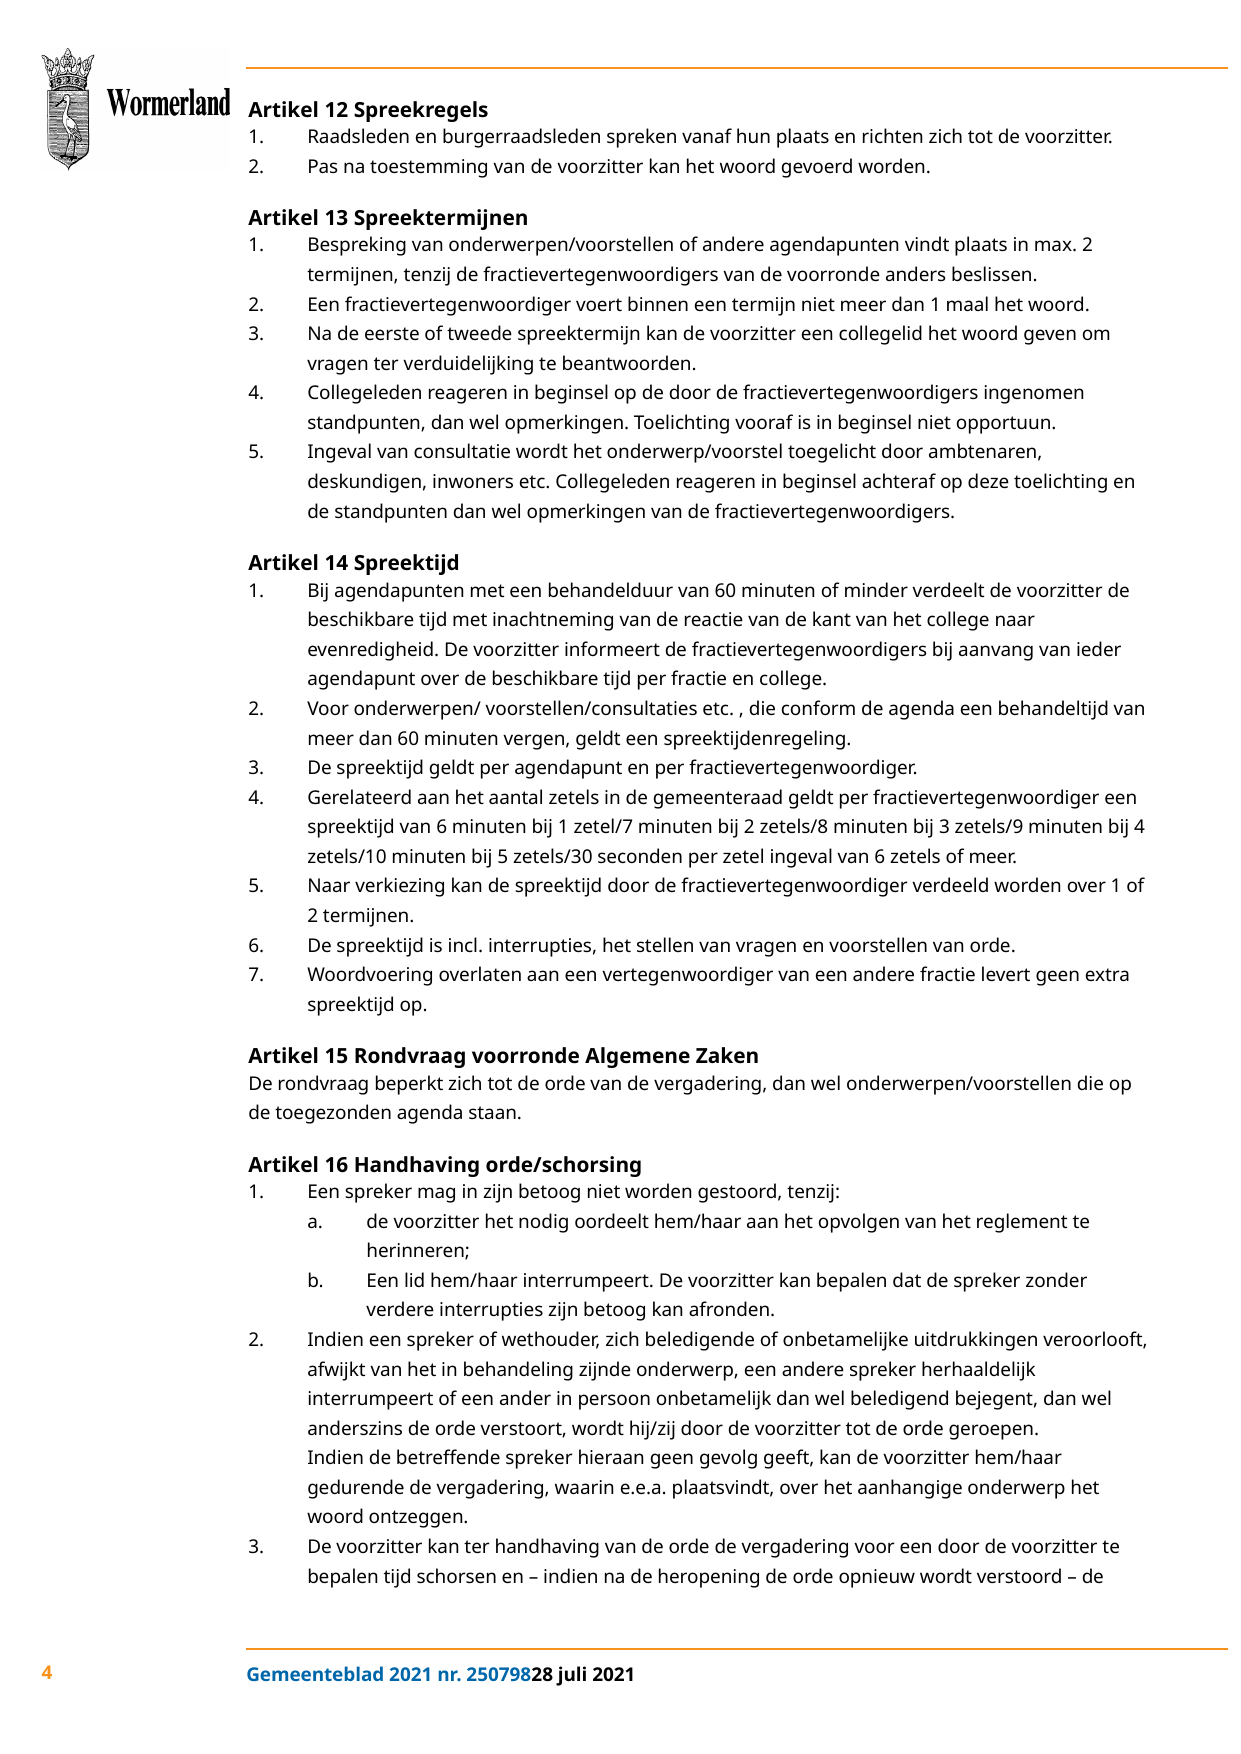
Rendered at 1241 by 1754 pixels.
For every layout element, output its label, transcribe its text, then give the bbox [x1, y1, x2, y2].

list Na de eerste of tweede spreektermijn kan de voorzitter een collegelid het woord geven om vragen ter verduidelijking te beantwoorden. [248, 320, 1152, 376]
list Bespreking van onderwerpen/voorstellen of andere agendapunten vindt plaats in max. 2 termijnen, tenzij de fractievertegenwoordigers van de voorronde anders beslissen. [248, 232, 1152, 287]
list Woordvoering overlaten aan een vertegenwoordiger van een andere fractie levert geen extra spreektijd op. [248, 961, 1152, 1017]
list de voorzitter het nodig oordeelt hem/haar aan het opvolgen van het reglement te herinneren; [307, 1208, 1152, 1263]
text Artikel 12 Spreekregels [248, 95, 1152, 123]
text Artikel 16 Handhaving orde/schorsing [248, 1150, 1152, 1178]
list Gerelateerd aan het aantal zetels in de gemeenteraad geldt per fractievertegenwoordiger een spreektijd van 6 minuten bij 1 zetel/7 minuten bij 2 zetels/8 minuten bij 3 zetels/9 minuten bij 4 zetels/10 minuten bij 5 zetels/30 seconden per zetel ingeval van 6 zetels of meer. [248, 784, 1152, 869]
list Een spreker mag in zijn betoog niet worden gestoord, tenzij: [248, 1178, 1152, 1204]
list Collegeleden reageren in beginsel op de door de fractievertegenwoordigers ingenomen standpunten, dan wel opmerkingen. Toelichting vooraf is in beginsel niet opportuun. [248, 379, 1152, 435]
list Voor onderwerpen/ voorstellen/consultaties etc. , die conform de agenda een behandeltijd van meer dan 60 minuten vergen, geldt een spreektijdenregeling. [248, 695, 1152, 750]
text Artikel 13 Spreektermijnen [248, 203, 1152, 232]
list Raadsleden en burgerraadsleden spreken vanaf hun plaats en richten zich tot de voorzitter. [248, 123, 1152, 149]
list De spreektijd geldt per agendapunt en per fractievertegenwoordiger. [248, 754, 1152, 780]
list Pas na toestemming van de voorzitter kan het woord gevoerd worden. [248, 153, 1152, 178]
list Een lid hem/haar interrumpeert. De voorzitter kan bepalen dat de spreker zonder verdere interrupties zijn betoog kan afronden. [307, 1267, 1152, 1322]
text De rondvraag beperkt zich tot de orde van de vergadering, dan wel onderwerpen/voorstellen die op de toegezonden agenda staan. [248, 1070, 1152, 1125]
list De voorzitter kan ter handhaving van de orde de vergadering voor een door de voorzitter te bepalen tijd schorsen en – indien na de heropening de orde opnieuw wordt verstoord – de [248, 1533, 1152, 1588]
text Artikel 14 Spreektijd [248, 548, 1152, 577]
list Bij agendapunten met een behandelduur van 60 minuten of minder verdeelt de voorzitter de beschikbare tijd met inachtneming van de reactie van de kant van het college naar evenredigheid. De voorzitter informeert de fractievertegenwoordigers bij aanvang van ieder agendapunt over de beschikbare tijd per fractie en college. [248, 577, 1152, 691]
list Indien een spreker of wethouder, zich beledigende of onbetamelijke uitdrukkingen veroorlooft, afwijkt van het in behandeling zijnde onderwerp, een andere spreker herhaaldelijk interrumpeert of een ander in persoon onbetamelijk dan wel beledigend bejegent, dan wel anderszins de orde verstoort, wordt hij/zij door de voorzitter tot de orde geroepen. [248, 1326, 1152, 1441]
list Een fractievertegenwoordiger voert binnen een termijn niet meer dan 1 maal het woord. [248, 291, 1152, 317]
list De spreektijd is incl. interrupties, het stellen van vragen en voorstellen van orde. [248, 932, 1152, 957]
picture [41, 47, 231, 172]
list Ingeval van consultatie wordt het onderwerp/voorstel toegelicht door ambtenaren, deskundigen, inwoners etc. Collegeleden reageren in beginsel achteraf op deze toelichting en de standpunten dan wel opmerkingen van de fractievertegenwoordigers. [248, 439, 1152, 524]
list Naar verkiezing kan de spreektijd door de fractievertegenwoordiger verdeeld worden over 1 of 2 termijnen. [248, 873, 1152, 928]
text Artikel 15 Rondvraag voorronde Algemene Zaken [248, 1041, 1152, 1070]
list Indien de betreffende spreker hieraan geen gevolg geeft, kan de voorzitter hem/haar gedurende de vergadering, waarin e.e.a. plaatsvindt, over het aanhangige onderwerp het woord ontzeggen. [248, 1444, 1152, 1529]
